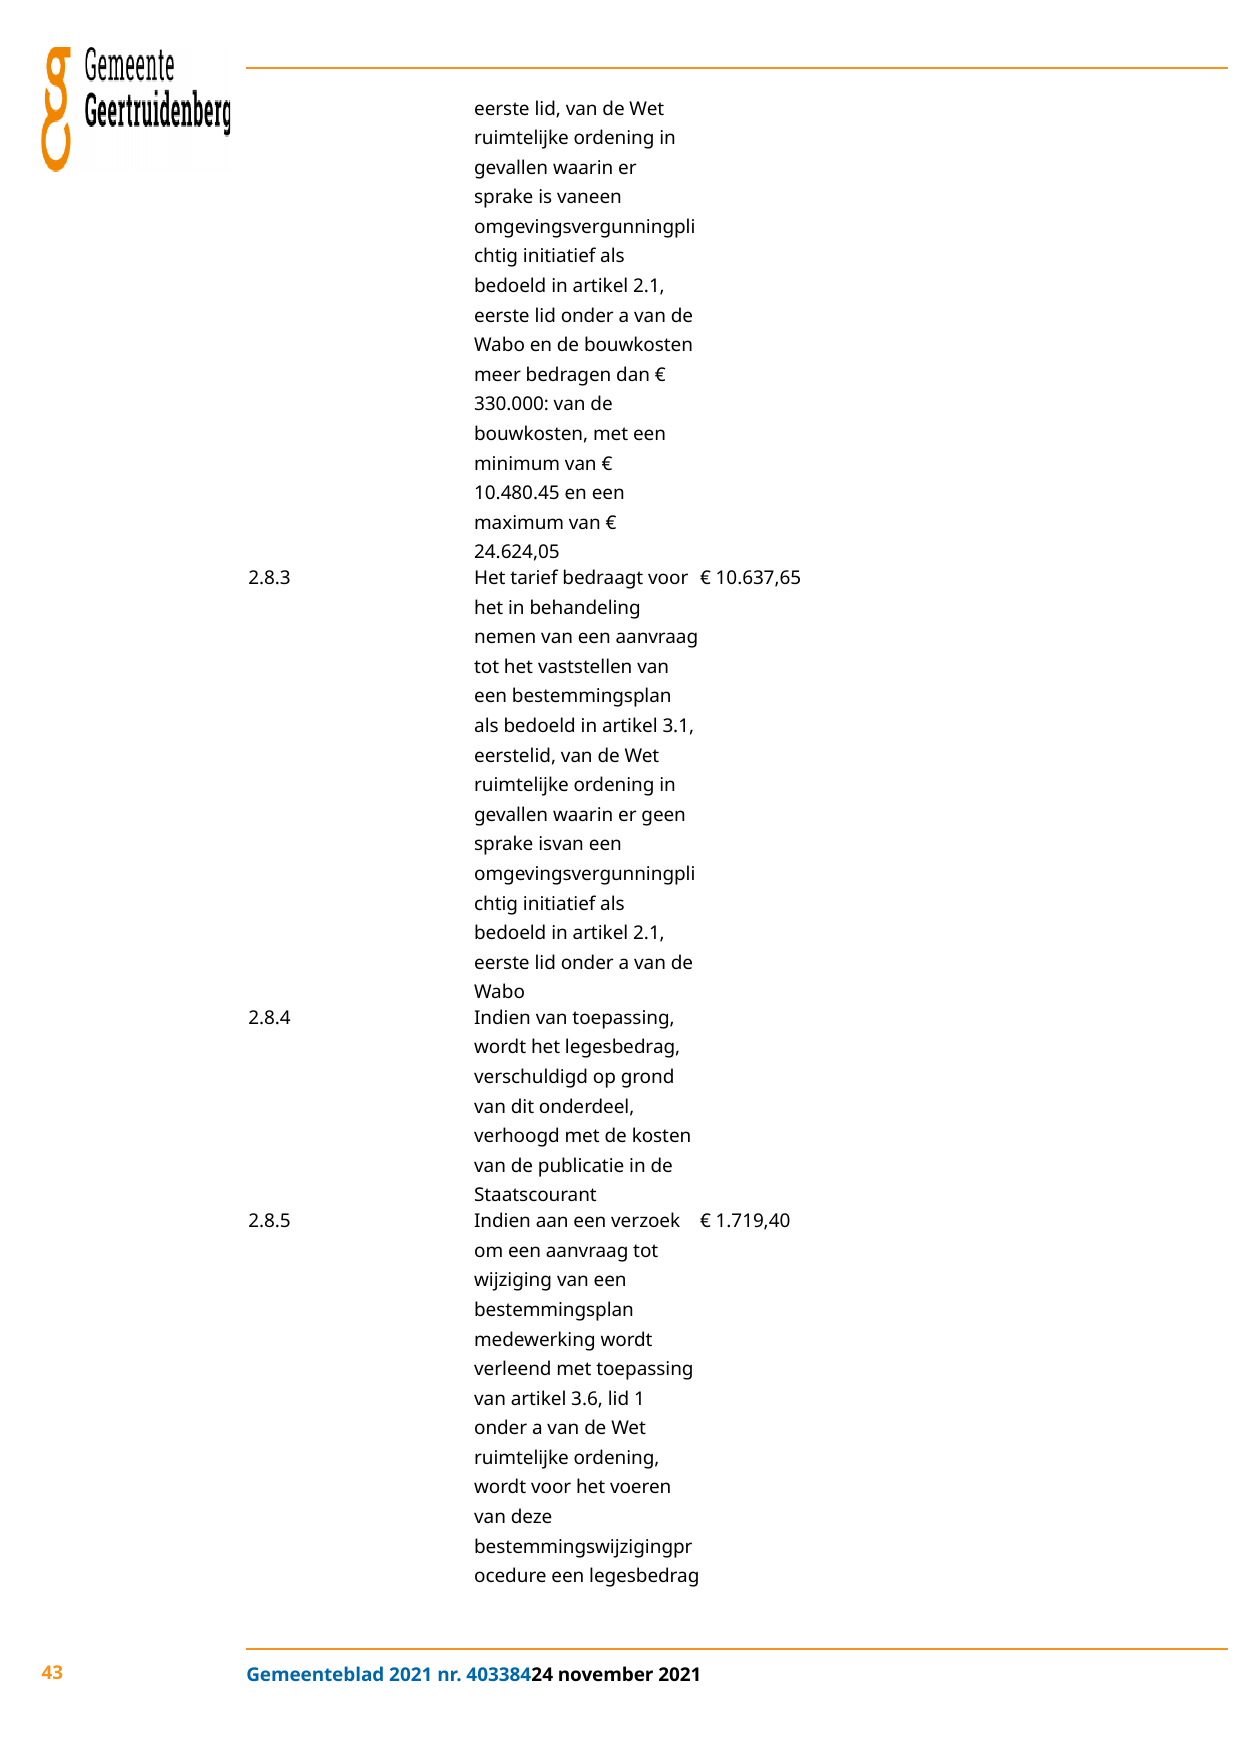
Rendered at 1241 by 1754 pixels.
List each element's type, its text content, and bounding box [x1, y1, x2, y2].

table_cell eerste lid, van de Wet ruimtelijke ordening in gevallen waarin er sprake is vaneen omgevingsvergunningplichtig initiatief als bedoeld in artikel 2.1, eerste lid onder a van de Wabo en de bouwkosten meer bedragen dan € 330.000: van de bouwkosten, met een minimum van € 10.480.45 en een maximum van € 24.624,05 [474, 95, 700, 564]
table_cell 2.8.3 [248, 564, 474, 1004]
table_cell [926, 1004, 1152, 1207]
table_cell € 1.719,40 [700, 1208, 926, 1588]
table_cell 2.8.4 [248, 1004, 474, 1207]
table_cell 2.8.5 [248, 1208, 474, 1588]
table_cell Indien van toepassing, wordt het legesbedrag, verschuldigd op grond van dit onderdeel, verhoogd met de kosten van de publicatie in de Staatscourant [474, 1004, 700, 1207]
table_cell [248, 95, 474, 564]
table_cell [926, 564, 1152, 1004]
table_cell [926, 95, 1152, 564]
picture [41, 47, 231, 172]
table_cell [700, 1004, 926, 1207]
table_cell [926, 1208, 1152, 1588]
table_cell Het tarief bedraagt voor het in behandeling nemen van een aanvraag tot het vaststellen van een bestemmingsplan als bedoeld in artikel 3.1, eerstelid, van de Wet ruimtelijke ordening in gevallen waarin er geen sprake isvan een omgevingsvergunningplichtig initiatief als bedoeld in artikel 2.1, eerste lid onder a van de Wabo [474, 564, 700, 1004]
table_cell [700, 95, 926, 564]
table_cell Indien aan een verzoek om een aanvraag tot wijziging van een bestemmingsplan medewerking wordt verleend met toepassing van artikel 3.6, lid 1 onder a van de Wet ruimtelijke ordening, wordt voor het voeren van deze bestemmingswijzigingprocedure een legesbedrag [474, 1208, 700, 1588]
table_cell € 10.637,65 [700, 564, 926, 1004]
